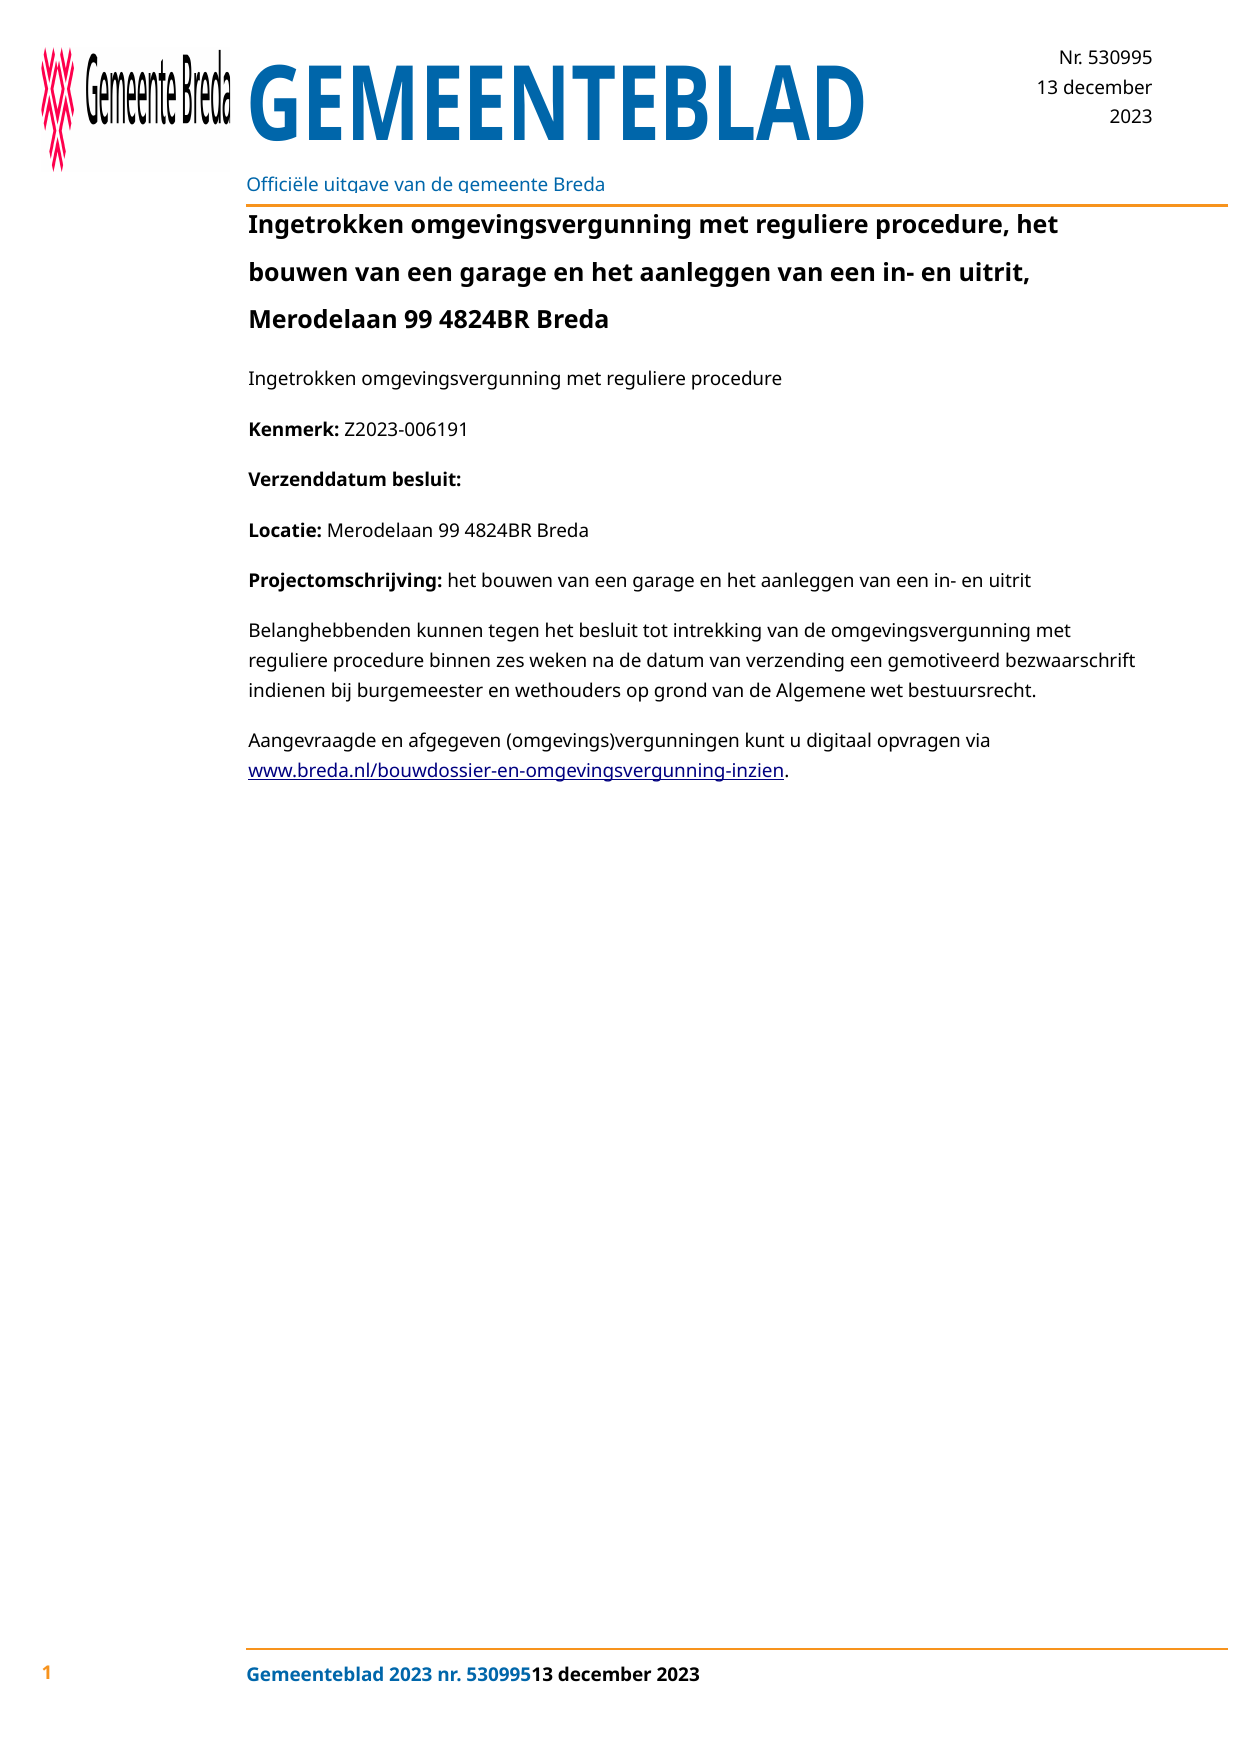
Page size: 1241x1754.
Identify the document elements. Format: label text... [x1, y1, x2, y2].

text Verzenddatum besluit: [248, 466, 1152, 492]
text Aangevraagde en afgegeven (omgevings)vergunningen kunt u digitaal opvragen via www.breda.nl/bouwdossier-en-omgevingsvergunning-inzien. [248, 727, 1152, 782]
picture [41, 47, 231, 172]
text Projectomschrijving: het bouwen van een garage en het aanleggen van een in- en uitrit [248, 567, 1152, 593]
text Belanghebbenden kunnen tegen het besluit tot intrekking van de omgevingsvergunning met reguliere procedure binnen zes weken na de datum van verzending een gemotiveerd bezwaarschrift indienen bij burgemeester en wethouders op grond van de Algemene wet bestuursrecht. [248, 618, 1152, 702]
text Ingetrokken omgevingsvergunning met reguliere procedure [248, 366, 1152, 391]
text Kenmerk: Z2023-006191 [248, 416, 1152, 442]
text Ingetrokken omgevingsvergunning met reguliere procedure, het bouwen van een garage en het aanleggen van een in- en uitrit, Merodelaan 99 4824BR Breda [248, 207, 1152, 336]
text Locatie: Merodelaan 99 4824BR Breda [248, 517, 1152, 542]
